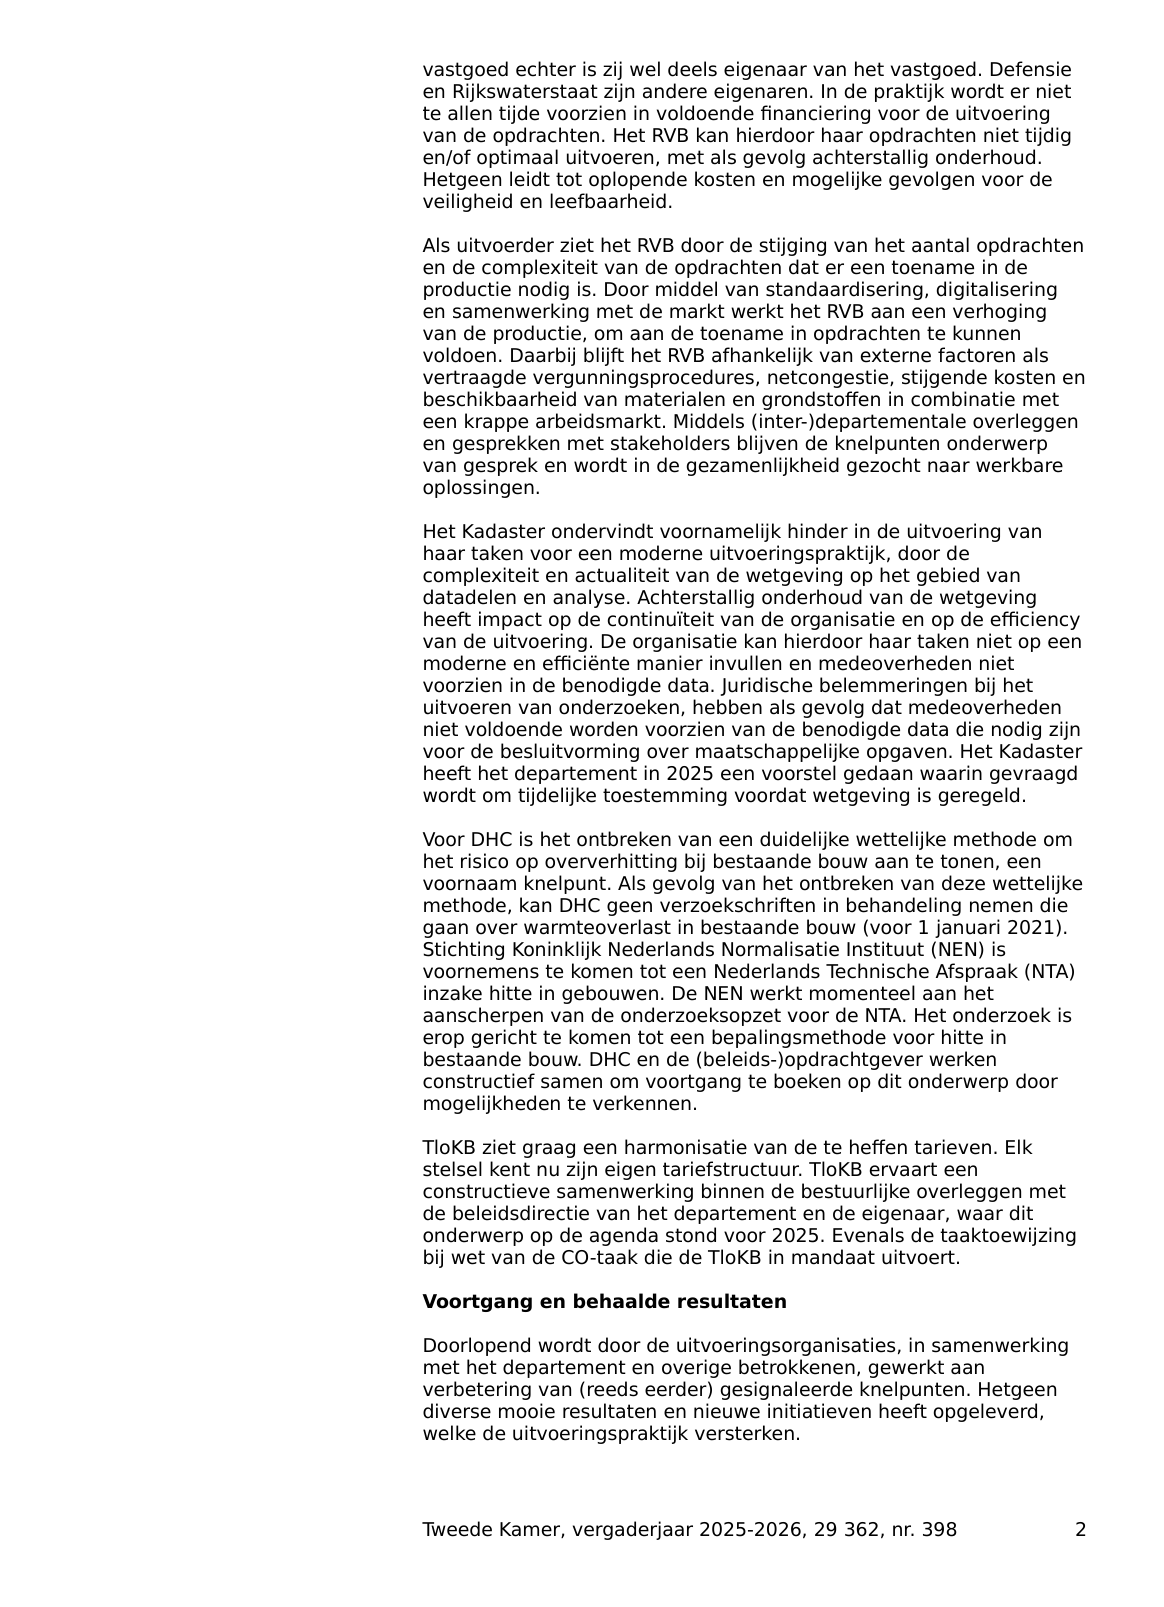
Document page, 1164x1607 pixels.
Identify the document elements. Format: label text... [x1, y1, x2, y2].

text Als uitvoerder ziet het RVB door de stijging van het aantal opdrachten en de complexiteit van de opdrachten dat er een toename in de productie nodig is. Door middel van standaardisering, digitalisering en samenwerking met de markt werkt het RVB aan een verhoging van de productie, om aan de toename in opdrachten te kunnen voldoen. Daarbij blijft het RVB afhankelijk van externe factoren als vertraagde vergunningsprocedures, netcongestie, stijgende kosten en beschikbaarheid van materialen en grondstoffen in combinatie met een krappe arbeidsmarkt. Middels (inter-)departementale overleggen en gesprekken met stakeholders blijven de knelpunten onderwerp van gesprek en wordt in de gezamenlijkheid gezocht naar werkbare oplossingen. [422, 235, 1087, 499]
text vastgoed echter is zij wel deels eigenaar van het vastgoed. Defensie en Rijkswaterstaat zijn andere eigenaren. In de praktijk wordt er niet te allen tijde voorzien in voldoende financiering voor de uitvoering van de opdrachten. Het RVB kan hierdoor haar opdrachten niet tijdig en/of optimaal uitvoeren, met als gevolg achterstallig onderhoud. Hetgeen leidt tot oplopende kosten en mogelijke gevolgen voor de veiligheid en leefbaarheid. [422, 59, 1087, 213]
text TloKB ziet graag een harmonisatie van de te heffen tarieven. Elk stelsel kent nu zijn eigen tariefstructuur. TloKB ervaart een constructieve samenwerking binnen de bestuurlijke overleggen met de beleidsdirectie van het departement en de eigenaar, waar dit onderwerp op de agenda stond voor 2025. Evenals de taaktoewijzing bij wet van de CO-taak die de TloKB in mandaat uitvoert. [422, 1137, 1087, 1269]
text Doorlopend wordt door de uitvoeringsorganisaties, in samenwerking met het departement en overige betrokkenen, gewerkt aan verbetering van (reeds eerder) gesignaleerde knelpunten. Hetgeen diverse mooie resultaten en nieuwe initiatieven heeft opgeleverd, welke de uitvoeringspraktijk versterken. [422, 1335, 1087, 1445]
text Voor DHC is het ontbreken van een duidelijke wettelijke methode om het risico op oververhitting bij bestaande bouw aan te tonen, een voornaam knelpunt. Als gevolg van het ontbreken van deze wettelijke methode, kan DHC geen verzoekschriften in behandeling nemen die gaan over warmteoverlast in bestaande bouw (voor 1 januari 2021). Stichting Koninklijk Nederlands Normalisatie Instituut (NEN) is voornemens te komen tot een Nederlands Technische Afspraak (NTA) inzake hitte in gebouwen. De NEN werkt momenteel aan het aanscherpen van de onderzoeksopzet voor de NTA. Het onderzoek is erop gericht te komen tot een bepalingsmethode voor hitte in bestaande bouw. DHC en de (beleids-)opdrachtgever werken constructief samen om voortgang te boeken op dit onderwerp door mogelijkheden te verkennen. [422, 829, 1087, 1115]
subtitle Voortgang en behaalde resultaten [422, 1291, 1087, 1313]
text Het Kadaster ondervindt voornamelijk hinder in de uitvoering van haar taken voor een moderne uitvoeringspraktijk, door de complexiteit en actualiteit van de wetgeving op het gebied van datadelen en analyse. Achterstallig onderhoud van de wetgeving heeft impact op de continuïteit van de organisatie en op de efficiency van de uitvoering. De organisatie kan hierdoor haar taken niet op een moderne en efficiënte manier invullen en medeoverheden niet voorzien in de benodigde data. Juridische belemmeringen bij het uitvoeren van onderzoeken, hebben als gevolg dat medeoverheden niet voldoende worden voorzien van de benodigde data die nodig zijn voor de besluitvorming over maatschappelijke opgaven. Het Kadaster heeft het departement in 2025 een voorstel gedaan waarin gevraagd wordt om tijdelijke toestemming voordat wetgeving is geregeld. [422, 521, 1087, 807]
